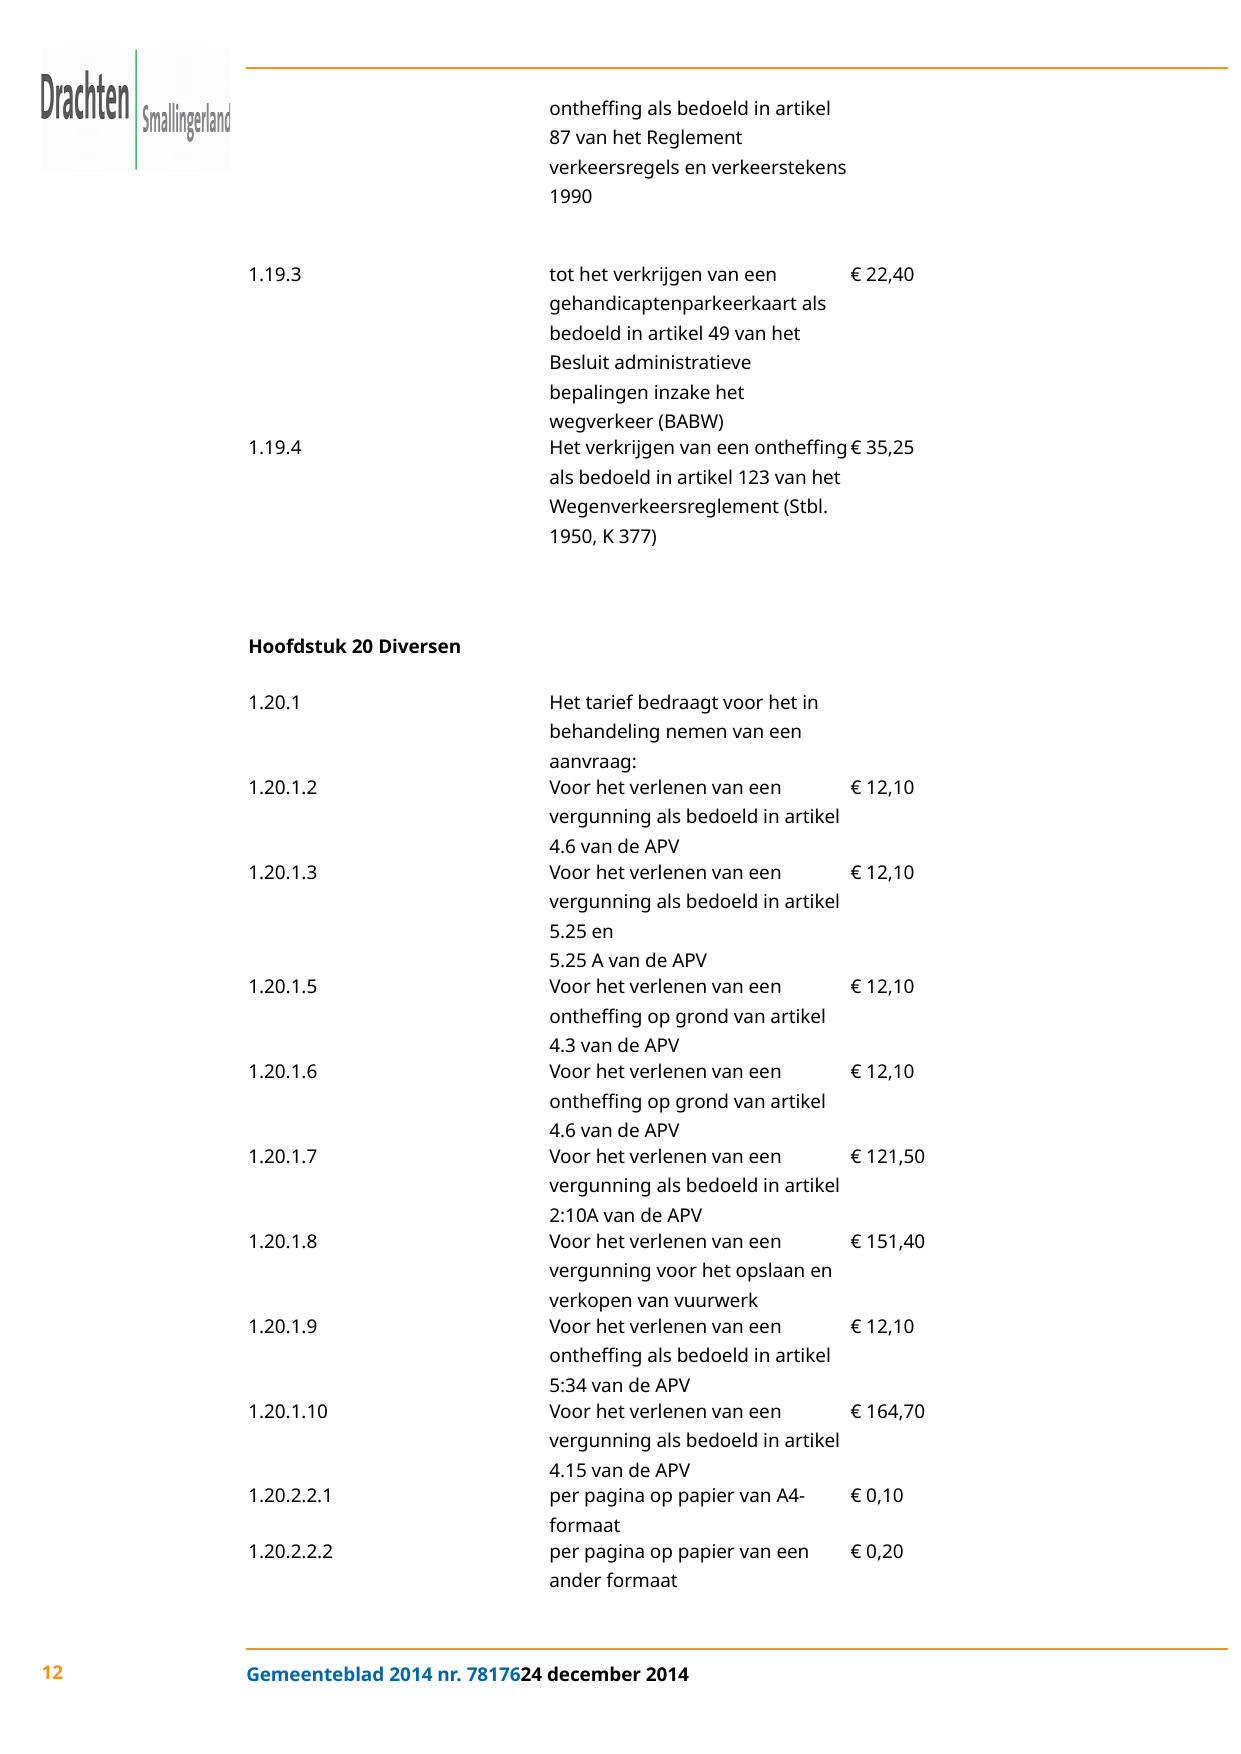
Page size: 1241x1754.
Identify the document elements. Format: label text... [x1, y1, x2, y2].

table_cell € 0,20 [850, 1538, 1152, 1593]
table_cell € 151,40 [850, 1228, 1152, 1313]
table_cell € 164,70 [850, 1398, 1152, 1483]
table_cell 1.19.4 [248, 434, 549, 578]
table_header [850, 689, 1152, 774]
table_cell 1.20.2.2.2 [248, 1538, 549, 1593]
table_cell Voor het verlenen van een vergunning voor het opslaan en verkopen van vuurwerk [549, 1228, 850, 1313]
table_cell [248, 95, 549, 209]
table_cell € 12,10 [850, 774, 1152, 859]
picture [41, 47, 231, 172]
table_header Het tarief bedraagt voor het in behandeling nemen van een aanvraag: [549, 689, 850, 774]
table_cell 1.20.1.6 [248, 1058, 549, 1143]
table_cell € 12,10 [850, 1058, 1152, 1143]
table_cell 1.20.1.7 [248, 1143, 549, 1228]
table_cell 1.20.1.2 [248, 774, 549, 859]
table_cell 1.20.1.10 [248, 1398, 549, 1483]
text Hoofdstuk 20 Diversen [248, 634, 1152, 659]
table_cell ontheffing als bedoeld in artikel 87 van het Reglement verkeersregels en verkeerstekens 1990 [549, 95, 850, 209]
table_cell Het verkrijgen van een ontheffing als bedoeld in artikel 123 van het Wegenverkeersreglement (Stbl. 1950, K 377) [549, 434, 850, 578]
table_cell 1.20.1.9 [248, 1313, 549, 1398]
table_cell Voor het verlenen van een ontheffing op grond van artikel 4.6 van de APV [549, 1058, 850, 1143]
table_cell 1.20.1.3 [248, 859, 549, 973]
table_cell per pagina op papier van een ander formaat [549, 1538, 850, 1593]
table_header 1.20.1 [248, 689, 549, 774]
table_cell [850, 95, 1152, 209]
table_cell 1.20.1.5 [248, 973, 549, 1058]
table_cell Voor het verlenen van een vergunning als bedoeld in artikel 4.15 van de APV [549, 1398, 850, 1483]
table_header € 22,40 [850, 261, 1152, 434]
table_cell € 12,10 [850, 973, 1152, 1058]
table_cell Voor het verlenen van een ontheffing op grond van artikel 4.3 van de APV [549, 973, 850, 1058]
table_header tot het verkrijgen van een gehandicaptenparkeerkaart als bedoeld in artikel 49 van het Besluit administratieve bepalingen inzake het wegverkeer (BABW) [549, 261, 850, 434]
table_cell € 121,50 [850, 1143, 1152, 1228]
table_cell € 12,10 [850, 1313, 1152, 1398]
table_cell € 0,10 [850, 1483, 1152, 1538]
table_cell per pagina op papier van A4-formaat [549, 1483, 850, 1538]
table_cell 1.20.2.2.1 [248, 1483, 549, 1538]
table_cell Voor het verlenen van een vergunning als bedoeld in artikel 4.6 van de APV [549, 774, 850, 859]
table_cell Voor het verlenen van een vergunning als bedoeld in artikel 5.25 en 5.25 A van de APV [549, 859, 850, 973]
table_header 1.19.3 [248, 261, 549, 434]
table_cell 1.20.1.8 [248, 1228, 549, 1313]
table_cell Voor het verlenen van een ontheffing als bedoeld in artikel 5:34 van de APV [549, 1313, 850, 1398]
table_cell € 35,25 [850, 434, 1152, 578]
table_cell Voor het verlenen van een vergunning als bedoeld in artikel 2:10A van de APV [549, 1143, 850, 1228]
table_cell € 12,10 [850, 859, 1152, 973]
